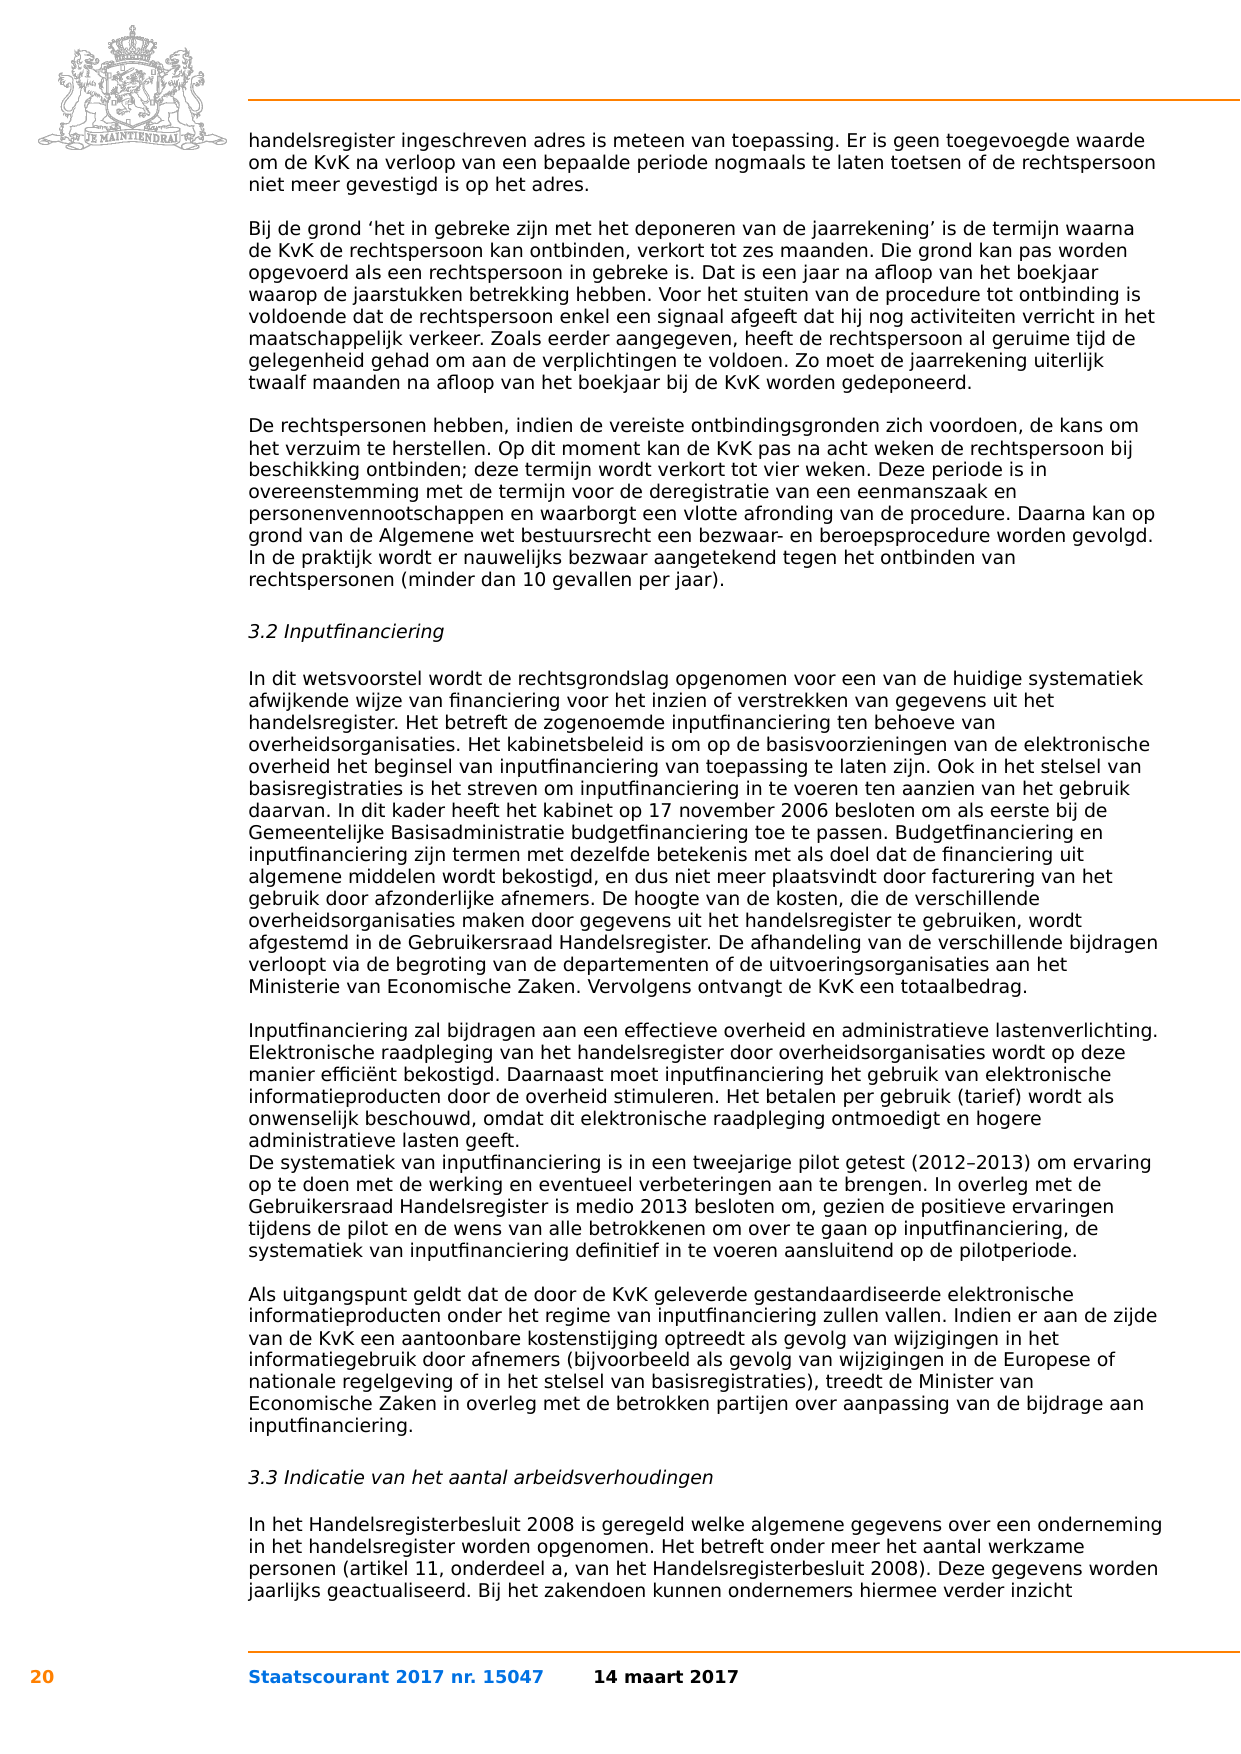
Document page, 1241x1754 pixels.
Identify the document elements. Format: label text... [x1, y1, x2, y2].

picture [38, 25, 227, 150]
text De systematiek van inputfinanciering is in een tweejarige pilot getest (2012–2013) om ervaring op te doen met de werking en eventueel verbeteringen aan te brengen. In overleg met de Gebruikersraad Handelsregister is medio 2013 besloten om, gezien de positieve ervaringen tijdens de pilot en de wens van alle betrokkenen om over te gaan op inputfinanciering, de systematiek van inputfinanciering definitief in te voeren aansluitend op de pilotperiode. [248, 1152, 1163, 1262]
subtitle 3.2 Inputfinanciering [248, 621, 1163, 643]
text handelsregister ingeschreven adres is meteen van toepassing. Er is geen toegevoegde waarde om de KvK na verloop van een bepaalde periode nogmaals te laten toetsen of de rechtspersoon niet meer gevestigd is op het adres. [248, 130, 1163, 196]
subtitle 3.3 Indicatie van het aantal arbeidsverhoudingen [248, 1467, 1163, 1489]
text Bij de grond ‘het in gebreke zijn met het deponeren van de jaarrekening’ is de termijn waarna de KvK de rechtspersoon kan ontbinden, verkort tot zes maanden. Die grond kan pas worden opgevoerd als een rechtspersoon in gebreke is. Dat is een jaar na afloop van het boekjaar waarop de jaarstukken betrekking hebben. Voor het stuiten van de procedure tot ontbinding is voldoende dat de rechtspersoon enkel een signaal afgeeft dat hij nog activiteiten verricht in het maatschappelijk verkeer. Zoals eerder aangegeven, heeft de rechtspersoon al geruime tijd de gelegenheid gehad om aan de verplichtingen te voldoen. Zo moet de jaarrekening uiterlijk twaalf maanden na afloop van het boekjaar bij de KvK worden gedeponeerd. [248, 218, 1163, 393]
text In het Handelsregisterbesluit 2008 is geregeld welke algemene gegevens over een onderneming in het handelsregister worden opgenomen. Het betreft onder meer het aantal werkzame personen (artikel 11, onderdeel a, van het Handelsregisterbesluit 2008). Deze gegevens worden jaarlijks geactualiseerd. Bij het zakendoen kunnen ondernemers hiermee verder inzicht [248, 1514, 1163, 1602]
text Als uitgangspunt geldt dat de door de KvK geleverde gestandaardiseerde elektronische informatieproducten onder het regime van inputfinanciering zullen vallen. Indien er aan de zijde van de KvK een aantoonbare kostenstijging optreedt als gevolg van wijzigingen in het informatiegebruik door afnemers (bijvoorbeeld als gevolg van wijzigingen in de Europese of nationale regelgeving of in het stelsel van basisregistraties), treedt de Minister van Economische Zaken in overleg met de betrokken partijen over aanpassing van de bijdrage aan inputfinanciering. [248, 1283, 1163, 1437]
text Inputfinanciering zal bijdragen aan een effectieve overheid en administratieve lastenverlichting. Elektronische raadpleging van het handelsregister door overheidsorganisaties wordt op deze manier efficiënt bekostigd. Daarnaast moet inputfinanciering het gebruik van elektronische informatieproducten door de overheid stimuleren. Het betalen per gebruik (tarief) wordt als onwenselijk beschouwd, omdat dit elektronische raadpleging ontmoedigt en hogere administratieve lasten geeft. [248, 1020, 1163, 1152]
text De rechtspersonen hebben, indien de vereiste ontbindingsgronden zich voordoen, de kans om het verzuim te herstellen. Op dit moment kan de KvK pas na acht weken de rechtspersoon bij beschikking ontbinden; deze termijn wordt verkort tot vier weken. Deze periode is in overeenstemming met de termijn voor de deregistratie van een eenmanszaak en personenvennootschappen en waarborgt een vlotte afronding van de procedure. Daarna kan op grond van de Algemene wet bestuursrecht een bezwaar- en beroepsprocedure worden gevolgd. In de praktijk wordt er nauwelijks bezwaar aangetekend tegen het ontbinden van rechtspersonen (minder dan 10 gevallen per jaar). [248, 415, 1163, 591]
text In dit wetsvoorstel wordt de rechtsgrondslag opgenomen voor een van de huidige systematiek afwijkende wijze van financiering voor het inzien of verstrekken van gegevens uit het handelsregister. Het betreft de zogenoemde inputfinanciering ten behoeve van overheidsorganisaties. Het kabinetsbeleid is om op de basisvoorzieningen van de elektronische overheid het beginsel van inputfinanciering van toepassing te laten zijn. Ook in het stelsel van basisregistraties is het streven om inputfinanciering in te voeren ten aanzien van het gebruik daarvan. In dit kader heeft het kabinet op 17 november 2006 besloten om als eerste bij de Gemeentelijke Basisadministratie budgetfinanciering toe te passen. Budgetfinanciering en inputfinanciering zijn termen met dezelfde betekenis met als doel dat de financiering uit algemene middelen wordt bekostigd, en dus niet meer plaatsvindt door facturering van het gebruik door afzonderlijke afnemers. De hoogte van de kosten, die de verschillende overheidsorganisaties maken door gegevens uit het handelsregister te gebruiken, wordt afgestemd in de Gebruikersraad Handelsregister. De afhandeling van de verschillende bijdragen verloopt via de begroting van de departementen of de uitvoeringsorganisaties aan het Ministerie van Economische Zaken. Vervolgens ontvangt de KvK een totaalbedrag. [248, 668, 1163, 998]
